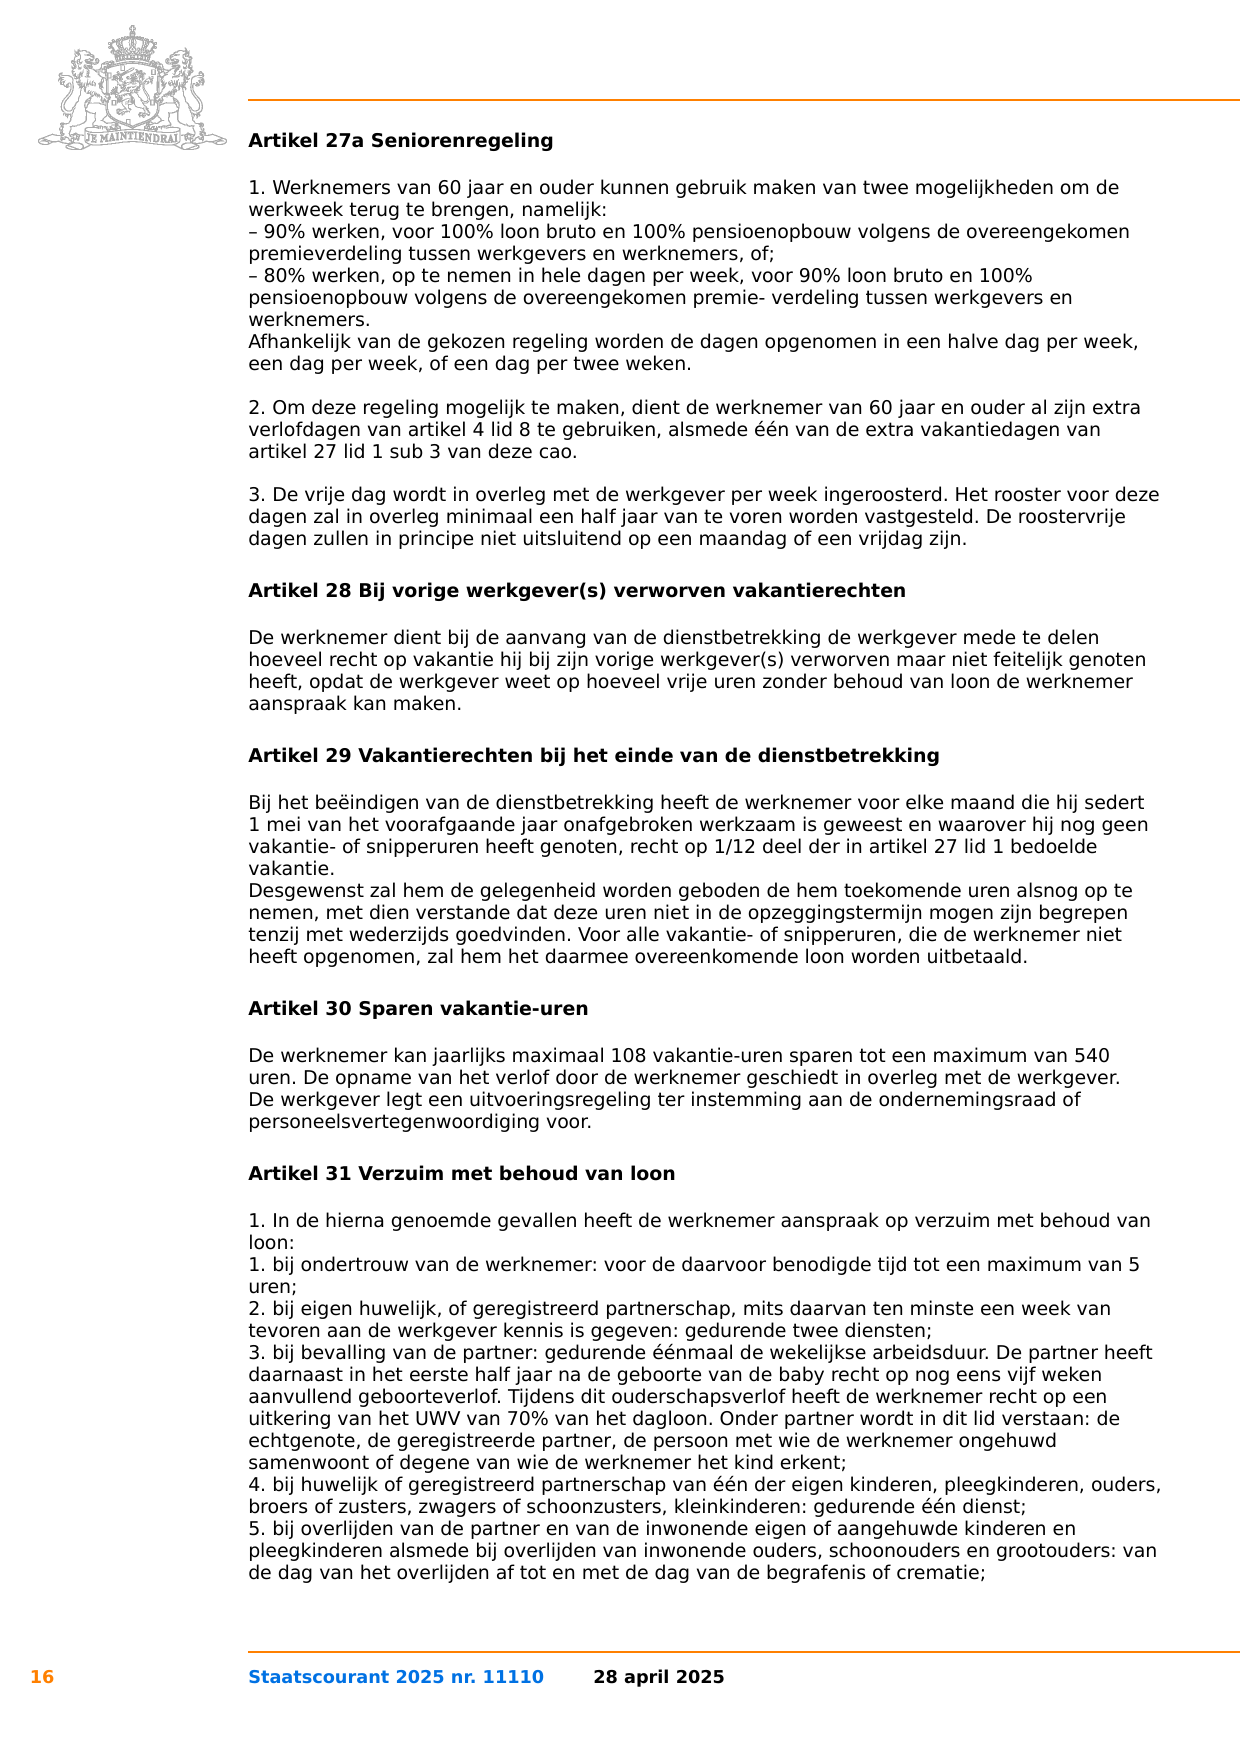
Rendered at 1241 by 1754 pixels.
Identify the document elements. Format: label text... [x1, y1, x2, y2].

text 1. Werknemers van 60 jaar en ouder kunnen gebruik maken van twee mogelijkheden om de werkweek terug te brengen, namelijk: [248, 177, 1163, 221]
subtitle Artikel 31 Verzuim met behoud van loon [248, 1163, 1163, 1185]
text Desgewenst zal hem de gelegenheid worden geboden de hem toekomende uren alsnog op te nemen, met dien verstande dat deze uren niet in de opzeggingstermijn mogen zijn begrepen tenzij met wederzijds goedvinden. Voor alle vakantie- of snipperuren, die de werknemer niet heeft opgenomen, zal hem het daarmee overeenkomende loon worden uitbetaald. [248, 880, 1163, 968]
text 1. bij ondertrouw van de werknemer: voor de daarvoor benodigde tijd tot een maximum van 5 uren; [248, 1254, 1163, 1298]
text 1. In de hierna genoemde gevallen heeft de werknemer aanspraak op verzuim met behoud van loon: [248, 1210, 1163, 1254]
text 5. bij overlijden van de partner en van de inwonende eigen of aangehuwde kinderen en pleegkinderen alsmede bij overlijden van inwonende ouders, schoonouders en grootouders: van de dag van het overlijden af tot en met de dag van de begrafenis of crematie; [248, 1518, 1163, 1583]
text De werkgever legt een uitvoeringsregeling ter instemming aan de ondernemingsraad of personeelsvertegenwoordiging voor. [248, 1089, 1163, 1133]
text – 90% werken, voor 100% loon bruto en 100% pensioenopbouw volgens de overeengekomen premieverdeling tussen werkgevers en werknemers, of; [248, 221, 1163, 265]
text Afhankelijk van de gekozen regeling worden de dagen opgenomen in een halve dag per week, een dag per week, of een dag per twee weken. [248, 331, 1163, 375]
text 3. bij bevalling van de partner: gedurende éénmaal de wekelijkse arbeidsduur. De partner heeft daarnaast in het eerste half jaar na de geboorte van de baby recht op nog eens vijf weken aanvullend geboorteverlof. Tijdens dit ouderschapsverlof heeft de werknemer recht op een uitkering van het UWV van 70% van het dagloon. Onder partner wordt in dit lid verstaan: de echtgenote, de geregistreerde partner, de persoon met wie de werknemer ongehuwd samenwoont of degene van wie de werknemer het kind erkent; [248, 1342, 1163, 1474]
text De werknemer dient bij de aanvang van de dienstbetrekking de werkgever mede te delen hoeveel recht op vakantie hij bij zijn vorige werkgever(s) verworven maar niet feitelijk genoten heeft, opdat de werkgever weet op hoeveel vrije uren zonder behoud van loon de werknemer aanspraak kan maken. [248, 627, 1163, 715]
text 2. Om deze regeling mogelijk te maken, dient de werknemer van 60 jaar en ouder al zijn extra verlofdagen van artikel 4 lid 8 te gebruiken, alsmede één van de extra vakantiedagen van artikel 27 lid 1 sub 3 van deze cao. [248, 397, 1163, 462]
text 4. bij huwelijk of geregistreerd partnerschap van één der eigen kinderen, pleegkinderen, ouders, broers of zusters, zwagers of schoonzusters, kleinkinderen: gedurende één dienst; [248, 1474, 1163, 1518]
subtitle Artikel 27a Seniorenregeling [248, 130, 1163, 152]
subtitle Artikel 29 Vakantierechten bij het einde van de dienstbetrekking [248, 745, 1163, 767]
text 3. De vrije dag wordt in overleg met de werkgever per week ingeroosterd. Het rooster voor deze dagen zal in overleg minimaal een half jaar van te voren worden vastgesteld. De roostervrije dagen zullen in principe niet uitsluitend op een maandag of een vrijdag zijn. [248, 484, 1163, 550]
text De werknemer kan jaarlijks maximaal 108 vakantie-uren sparen tot een maximum van 540 uren. De opname van het verlof door de werknemer geschiedt in overleg met de werkgever. [248, 1045, 1163, 1089]
text – 80% werken, op te nemen in hele dagen per week, voor 90% loon bruto en 100% pensioenopbouw volgens de overeengekomen premie- verdeling tussen werkgevers en werknemers. [248, 265, 1163, 331]
subtitle Artikel 28 Bij vorige werkgever(s) verworven vakantierechten [248, 580, 1163, 602]
text Bij het beëindigen van de dienstbetrekking heeft de werknemer voor elke maand die hij sedert 1 mei van het voorafgaande jaar onafgebroken werkzaam is geweest en waarover hij nog geen vakantie- of snipperuren heeft genoten, recht op 1/12 deel der in artikel 27 lid 1 bedoelde vakantie. [248, 792, 1163, 880]
picture [38, 25, 227, 150]
subtitle Artikel 30 Sparen vakantie-uren [248, 998, 1163, 1020]
text 2. bij eigen huwelijk, of geregistreerd partnerschap, mits daarvan ten minste een week van tevoren aan de werkgever kennis is gegeven: gedurende twee diensten; [248, 1298, 1163, 1342]
